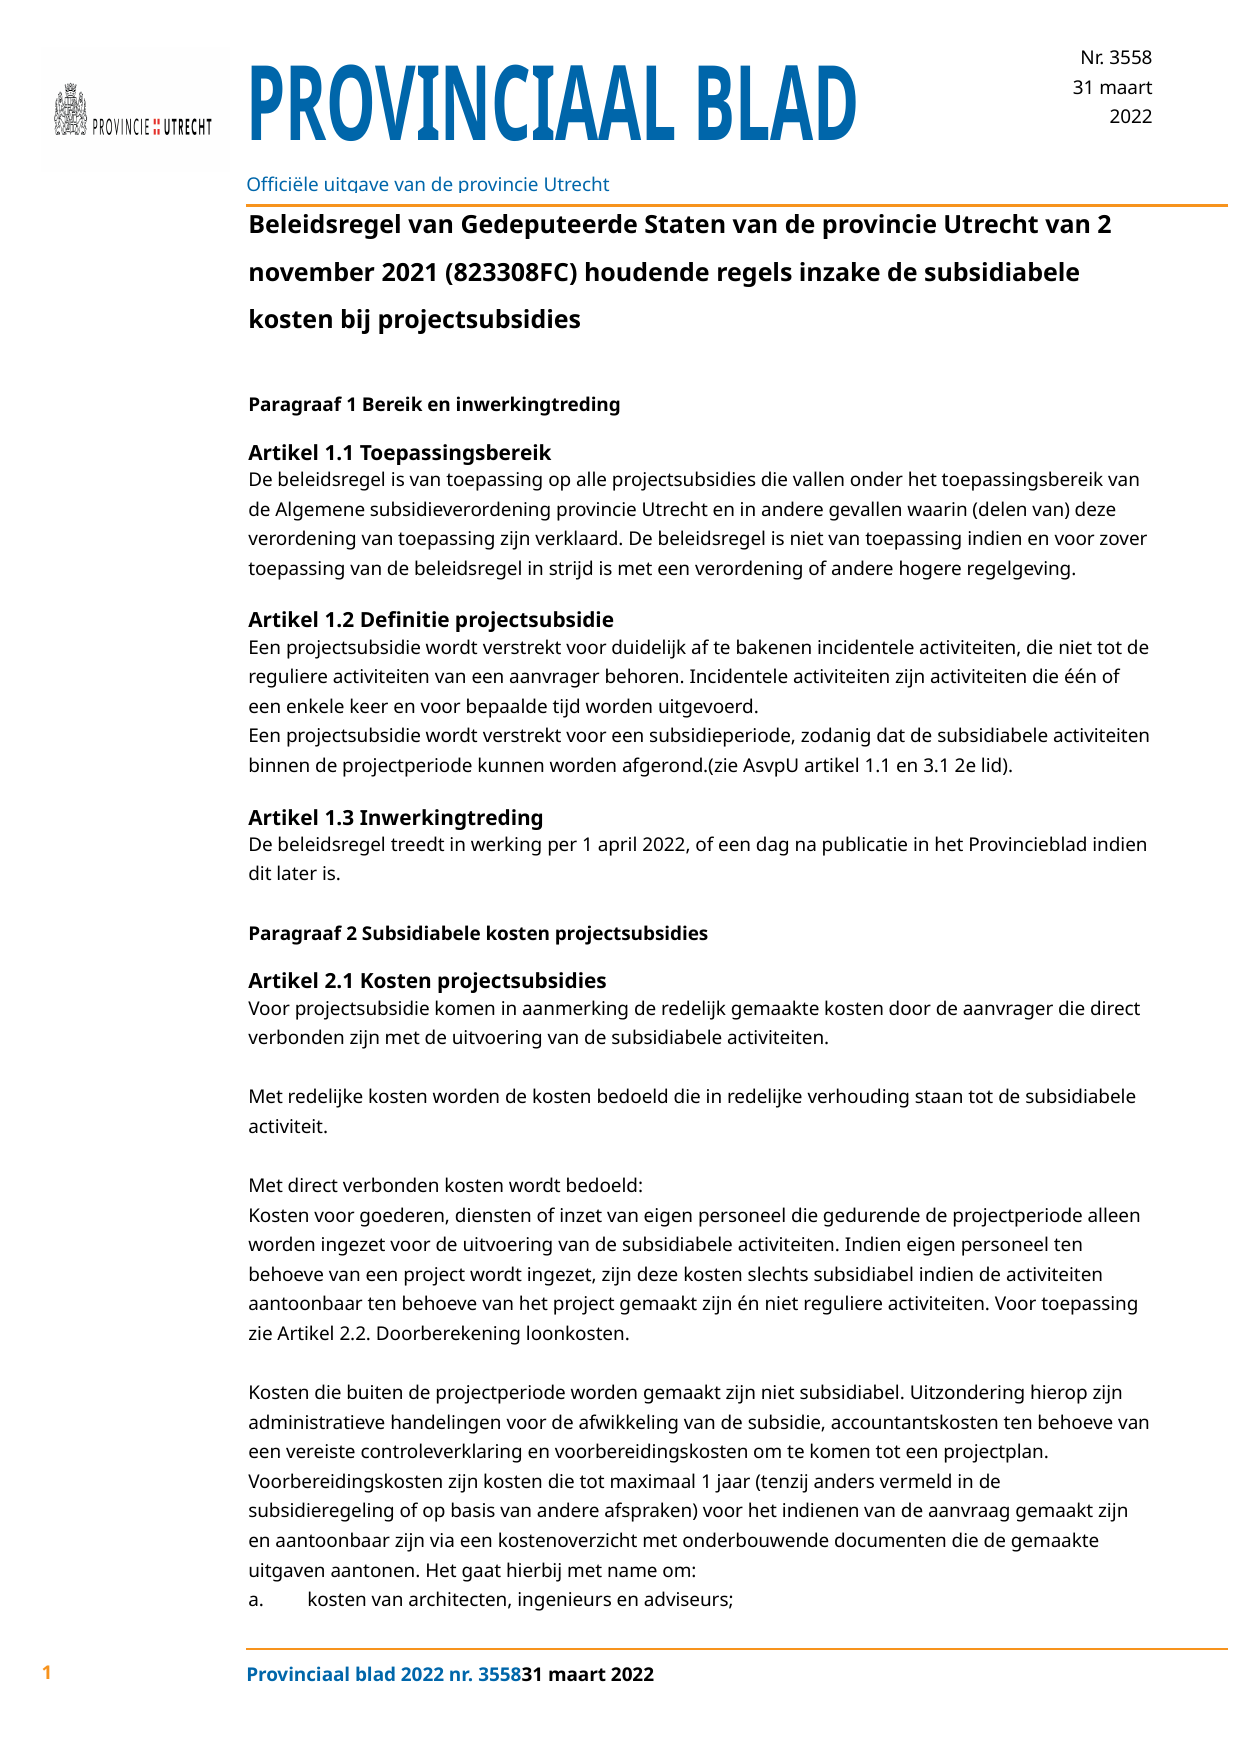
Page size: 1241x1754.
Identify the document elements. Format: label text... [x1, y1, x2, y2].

list kosten van architecten, ingenieurs en adviseurs; [248, 1586, 1152, 1612]
text De beleidsregel is van toepassing op alle projectsubsidies die vallen onder het toepassingsbereik van de Algemene subsidieverordening provincie Utrecht en in andere gevallen waarin (delen van) deze verordening van toepassing zijn verklaard. De beleidsregel is niet van toepassing indien en voor zover toepassing van de beleidsregel in strijd is met een verordening of andere hogere regelgeving. [248, 466, 1152, 581]
text Kosten die buiten de projectperiode worden gemaakt zijn niet subsidiabel. Uitzondering hierop zijn administratieve handelingen voor de afwikkeling van de subsidie, accountantskosten ten behoeve van een vereiste controleverklaring en voorbereidingskosten om te komen tot een projectplan. Voorbereidingskosten zijn kosten die tot maximaal 1 jaar (tenzij anders vermeld in de subsidieregeling of op basis van andere afspraken) voor het indienen van de aanvraag gemaakt zijn en aantoonbaar zijn via een kostenoverzicht met onderbouwende documenten die de gemaakte uitgaven aantonen. Het gaat hierbij met name om: [248, 1379, 1152, 1583]
text Paragraaf 2 Subsidiabele kosten projectsubsidies [248, 920, 1152, 946]
text Voor projectsubsidie komen in aanmerking de redelijk gemaakte kosten door de aanvrager die direct verbonden zijn met de uitvoering van de subsidiabele activiteiten. [248, 995, 1152, 1050]
text Kosten voor goederen, diensten of inzet van eigen personeel die gedurende de projectperiode alleen worden ingezet voor de uitvoering van de subsidiabele activiteiten. Indien eigen personeel ten behoeve van een project wordt ingezet, zijn deze kosten slechts subsidiabel indien de activiteiten aantoonbaar ten behoeve van het project gemaakt zijn én niet reguliere activiteiten. Voor toepassing zie Artikel 2.2. Doorberekening loonkosten. [248, 1202, 1152, 1346]
text Beleidsregel van Gedeputeerde Staten van de provincie Utrecht van 2 november 2021 (823308FC) houdende regels inzake de subsidiabele kosten bij projectsubsidies [248, 207, 1152, 336]
text Artikel 1.1 Toepassingsbereik [248, 438, 1152, 466]
text Artikel 1.2 Definitie projectsubsidie [248, 605, 1152, 634]
text Een projectsubsidie wordt verstrekt voor duidelijk af te bakenen incidentele activiteiten, die niet tot de reguliere activiteiten van een aanvrager behoren. Incidentele activiteiten zijn activiteiten die één of een enkele keer en voor bepaalde tijd worden uitgevoerd. [248, 634, 1152, 719]
text Artikel 2.1 Kosten projectsubsidies [248, 966, 1152, 995]
text Een projectsubsidie wordt verstrekt voor een subsidieperiode, zodanig dat de subsidiabele activiteiten binnen de projectperiode kunnen worden afgerond.(zie AsvpU artikel 1.1 en 3.1 2e lid). [248, 723, 1152, 778]
text Paragraaf 1 Bereik en inwerkingtreding [248, 391, 1152, 417]
picture [41, 47, 231, 172]
text Met redelijke kosten worden de kosten bedoeld die in redelijke verhouding staan tot de subsidiabele activiteit. [248, 1083, 1152, 1139]
text De beleidsregel treedt in werking per 1 april 2022, of een dag na publicatie in het Provincieblad indien dit later is. [248, 831, 1152, 886]
text Artikel 1.3 Inwerkingtreding [248, 803, 1152, 831]
text Met direct verbonden kosten wordt bedoeld: [248, 1172, 1152, 1198]
